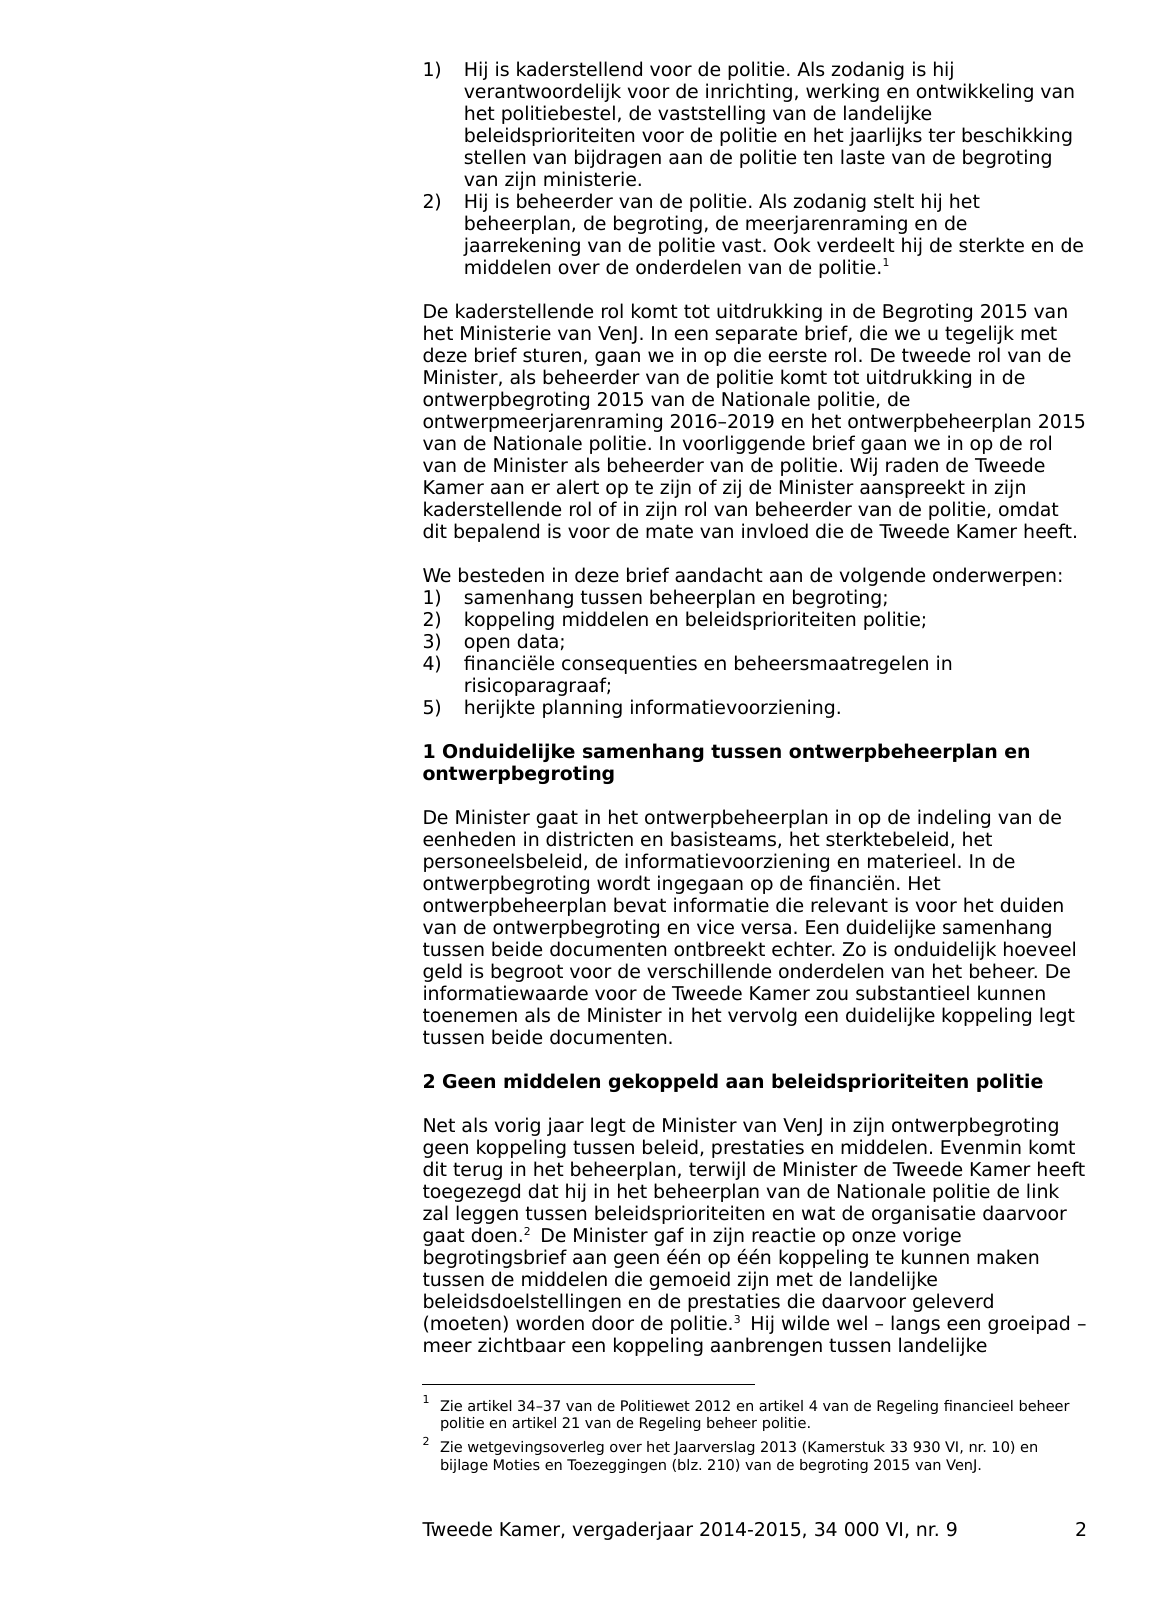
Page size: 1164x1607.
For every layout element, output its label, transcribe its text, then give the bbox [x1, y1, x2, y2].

text 1) Hij is kaderstellend voor de politie. Als zodanig is hij verantwoordelijk voor de inrichting, werking en ontwikkeling van het politiebestel, de vaststelling van de landelijke beleidsprioriteiten voor de politie en het jaarlijks ter beschikking stellen van bijdragen aan de politie ten laste van de begroting van zijn ministerie. [422, 59, 1087, 191]
text We besteden in deze brief aandacht aan de volgende onderwerpen: [422, 565, 1087, 587]
subtitle 1 Onduidelijke samenhang tussen ontwerpbeheerplan en ontwerpbegroting [422, 741, 1087, 785]
subtitle 2 Geen middelen gekoppeld aan beleidsprioriteiten politie [422, 1071, 1087, 1093]
text Zie wetgevingsoverleg over het Jaarverslag 2013 (Kamerstuk 33 930 VI, nr. 10) en bijlage Moties en Toezeggingen (blz. 210) van de begroting 2015 van VenJ. [422, 1435, 1087, 1474]
text De Minister gaat in het ontwerpbeheerplan in op de indeling van de eenheden in districten en basisteams, het sterktebeleid, het personeelsbeleid, de informatievoorziening en materieel. In de ontwerpbegroting wordt ingegaan op de financiën. Het ontwerpbeheerplan bevat informatie die relevant is voor het duiden van de ontwerpbegroting en vice versa. Een duidelijke samenhang tussen beide documenten ontbreekt echter. Zo is onduidelijk hoeveel geld is begroot voor de verschillende onderdelen van het beheer. De informatiewaarde voor de Tweede Kamer zou substantieel kunnen toenemen als de Minister in het vervolg een duidelijke koppeling legt tussen beide documenten. [422, 807, 1087, 1049]
text Zie artikel 34–37 van de Politiewet 2012 en artikel 4 van de Regeling financieel beheer politie en artikel 21 van de Regeling beheer politie. [422, 1393, 1087, 1432]
text Net als vorig jaar legt de Minister van VenJ in zijn ontwerpbegroting geen koppeling tussen beleid, prestaties en middelen. Evenmin komt dit terug in het beheerplan, terwijl de Minister de Tweede Kamer heeft toegezegd dat hij in het beheerplan van de Nationale politie de link zal leggen tussen beleidsprioriteiten en wat de organisatie daarvoor gaat doen. De Minister gaf in zijn reactie op onze vorige begrotingsbrief aan geen één op één koppeling te kunnen maken tussen de middelen die gemoeid zijn met de landelijke beleidsdoelstellingen en de prestaties die daarvoor geleverd (moeten) worden door de politie. Hij wilde wel – langs een groeipad – meer zichtbaar een koppeling aanbrengen tussen landelijke [422, 1115, 1087, 1357]
text 5) herijkte planning informatievoorziening. [422, 697, 1087, 719]
text 4) financiële consequenties en beheersmaatregelen in risicoparagraaf; [422, 653, 1087, 697]
text 1) samenhang tussen beheerplan en begroting; [422, 587, 1087, 609]
text 2) koppeling middelen en beleidsprioriteiten politie; [422, 609, 1087, 631]
text 2) Hij is beheerder van de politie. Als zodanig stelt hij het beheerplan, de begroting, de meerjarenraming en de jaarrekening van de politie vast. Ook verdeelt hij de sterkte en de middelen over de onderdelen van de politie. [422, 191, 1087, 279]
text 3) open data; [422, 631, 1087, 653]
text De kaderstellende rol komt tot uitdrukking in de Begroting 2015 van het Ministerie van VenJ. In een separate brief, die we u tegelijk met deze brief sturen, gaan we in op die eerste rol. De tweede rol van de Minister, als beheerder van de politie komt tot uitdrukking in de ontwerpbegroting 2015 van de Nationale politie, de ontwerpmeerjarenraming 2016–2019 en het ontwerpbeheerplan 2015 van de Nationale politie. In voorliggende brief gaan we in op de rol van de Minister als beheerder van de politie. Wij raden de Tweede Kamer aan er alert op te zijn of zij de Minister aanspreekt in zijn kaderstellende rol of in zijn rol van beheerder van de politie, omdat dit bepalend is voor de mate van invloed die de Tweede Kamer heeft. [422, 301, 1087, 543]
